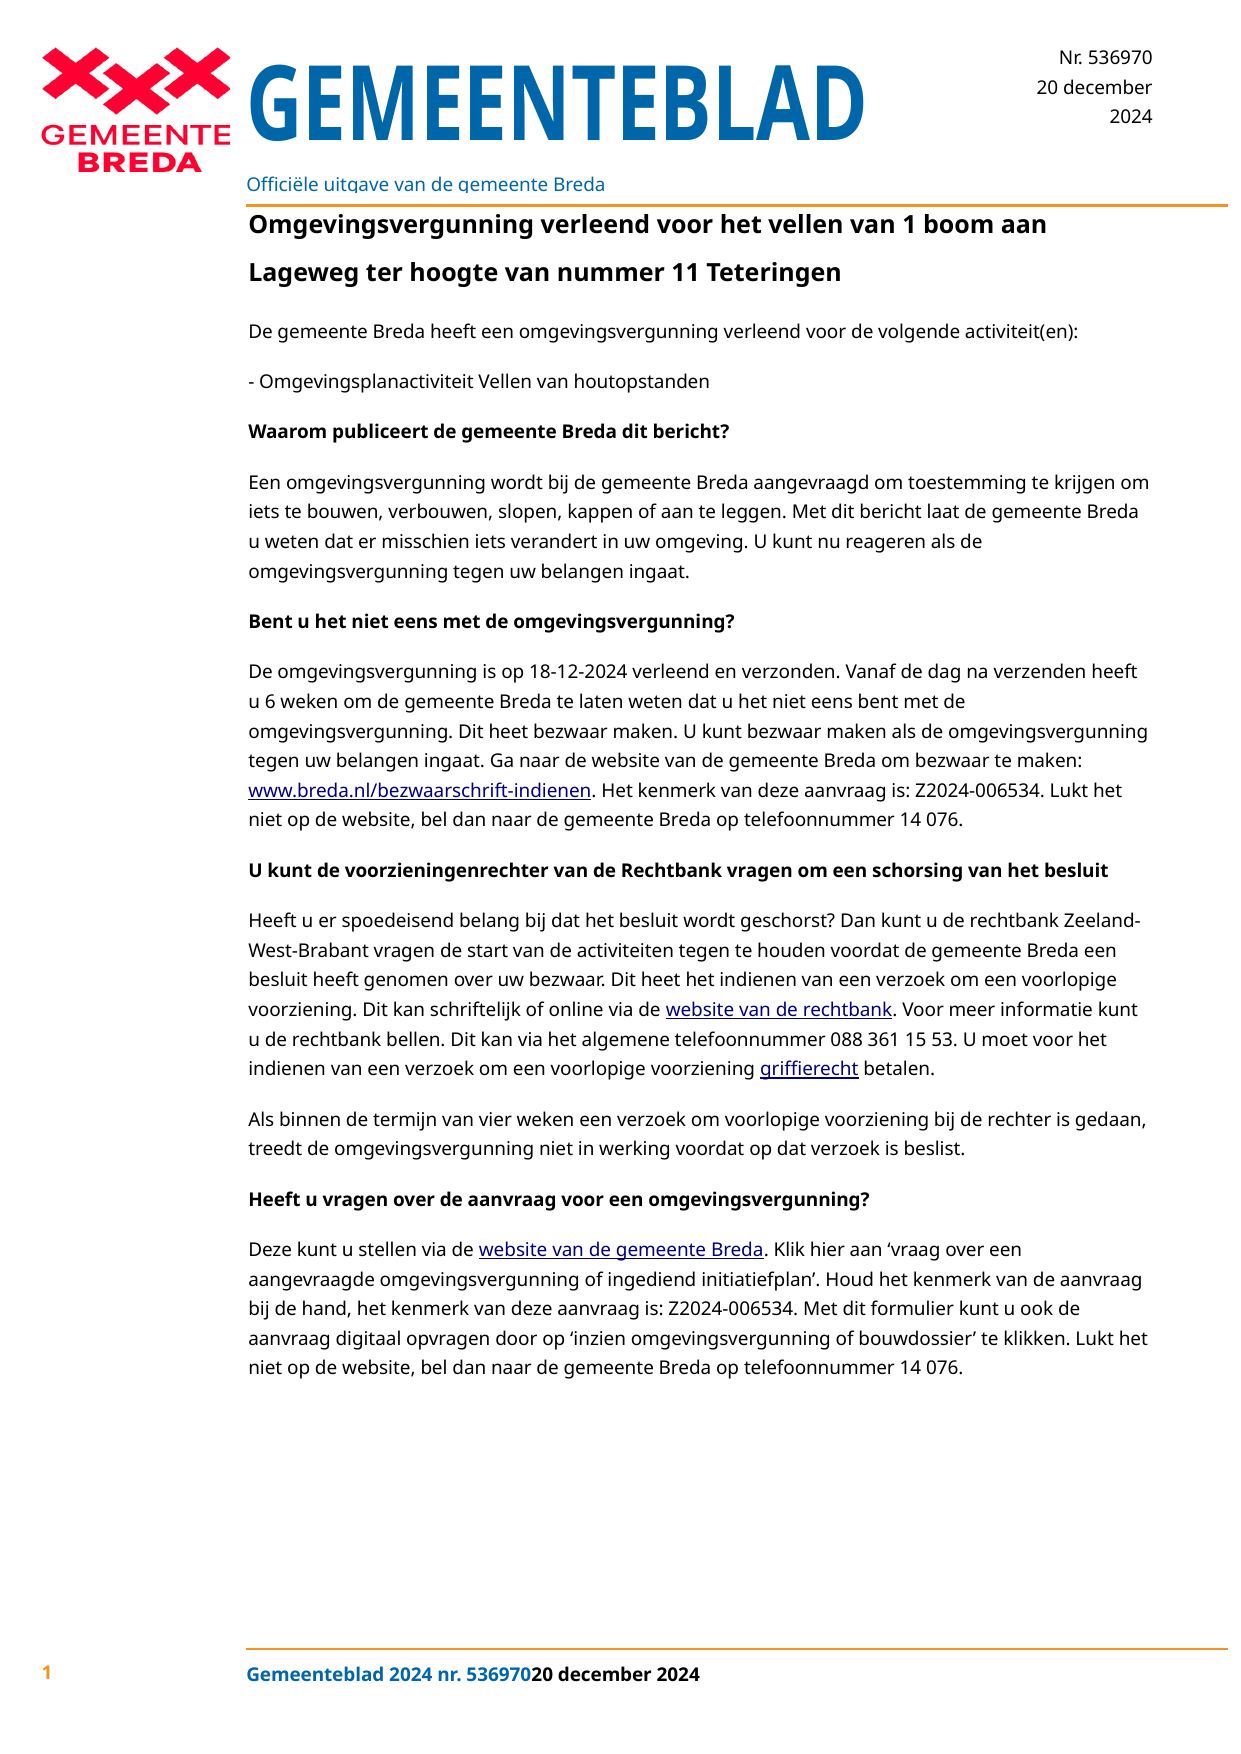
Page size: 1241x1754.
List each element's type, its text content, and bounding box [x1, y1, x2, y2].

text Een omgevingsvergunning wordt bij de gemeente Breda aangevraagd om toestemming te krijgen om iets te bouwen, verbouwen, slopen, kappen of aan te leggen. Met dit bericht laat de gemeente Breda u weten dat er misschien iets verandert in uw omgeving. U kunt nu reageren als de omgevingsvergunning tegen uw belangen ingaat. [248, 469, 1152, 584]
text Heeft u vragen over de aanvraag voor een omgevingsvergunning? [248, 1186, 1152, 1212]
text De omgevingsvergunning is op 18-12-2024 verleend en verzonden. Vanaf de dag na verzenden heeft u 6 weken om de gemeente Breda te laten weten dat u het niet eens bent met de omgevingsvergunning. Dit heet bezwaar maken. U kunt bezwaar maken als de omgevingsvergunning tegen uw belangen ingaat. Ga naar de website van de gemeente Breda om bezwaar te maken: www.breda.nl/bezwaarschrift-indienen. Het kenmerk van deze aanvraag is: Z2024-006534. Lukt het niet op de website, bel dan naar de gemeente Breda op telefoonnummer 14 076. [248, 659, 1152, 832]
text De gemeente Breda heeft een omgevingsvergunning verleend voor de volgende activiteit(en): [248, 318, 1152, 344]
text U kunt de voorzieningenrechter van de Rechtbank vragen om een schorsing van het besluit [248, 857, 1152, 883]
text Omgevingsvergunning verleend voor het vellen van 1 boom aan Lageweg ter hoogte van nummer 11 Teteringen [248, 207, 1152, 288]
text Deze kunt u stellen via de website van de gemeente Breda. Klik hier aan ‘vraag over een aangevraagde omgevingsvergunning of ingediend initiatiefplan’. Houd het kenmerk van de aanvraag bij de hand, het kenmerk van deze aanvraag is: Z2024-006534. Met dit formulier kunt u ook de aanvraag digitaal opvragen door op ‘inzien omgevingsvergunning of bouwdossier’ te klikken. Lukt het niet op de website, bel dan naar de gemeente Breda op telefoonnummer 14 076. [248, 1236, 1152, 1380]
text Heeft u er spoedeisend belang bij dat het besluit wordt geschorst? Dan kunt u de rechtbank Zeeland-West-Brabant vragen de start van de activiteiten tegen te houden voordat de gemeente Breda een besluit heeft genomen over uw bezwaar. Dit heet het indienen van een verzoek om een voorlopige voorziening. Dit kan schriftelijk of online via de website van de rechtbank. Voor meer informatie kunt u de rechtbank bellen. Dit kan via het algemene telefoonnummer 088 361 15 53. U moet voor het indienen van een verzoek om een voorlopige voorziening griffierecht betalen. [248, 907, 1152, 1081]
text Bent u het niet eens met de omgevingsvergunning? [248, 608, 1152, 634]
text Als binnen de termijn van vier weken een verzoek om voorlopige voorziening bij de rechter is gedaan, treedt de omgevingsvergunning niet in werking voordat op dat verzoek is beslist. [248, 1106, 1152, 1161]
text - Omgevingsplanactiviteit Vellen van houtopstanden [248, 368, 1152, 394]
picture [41, 47, 231, 172]
text Waarom publiceert de gemeente Breda dit bericht? [248, 419, 1152, 444]
